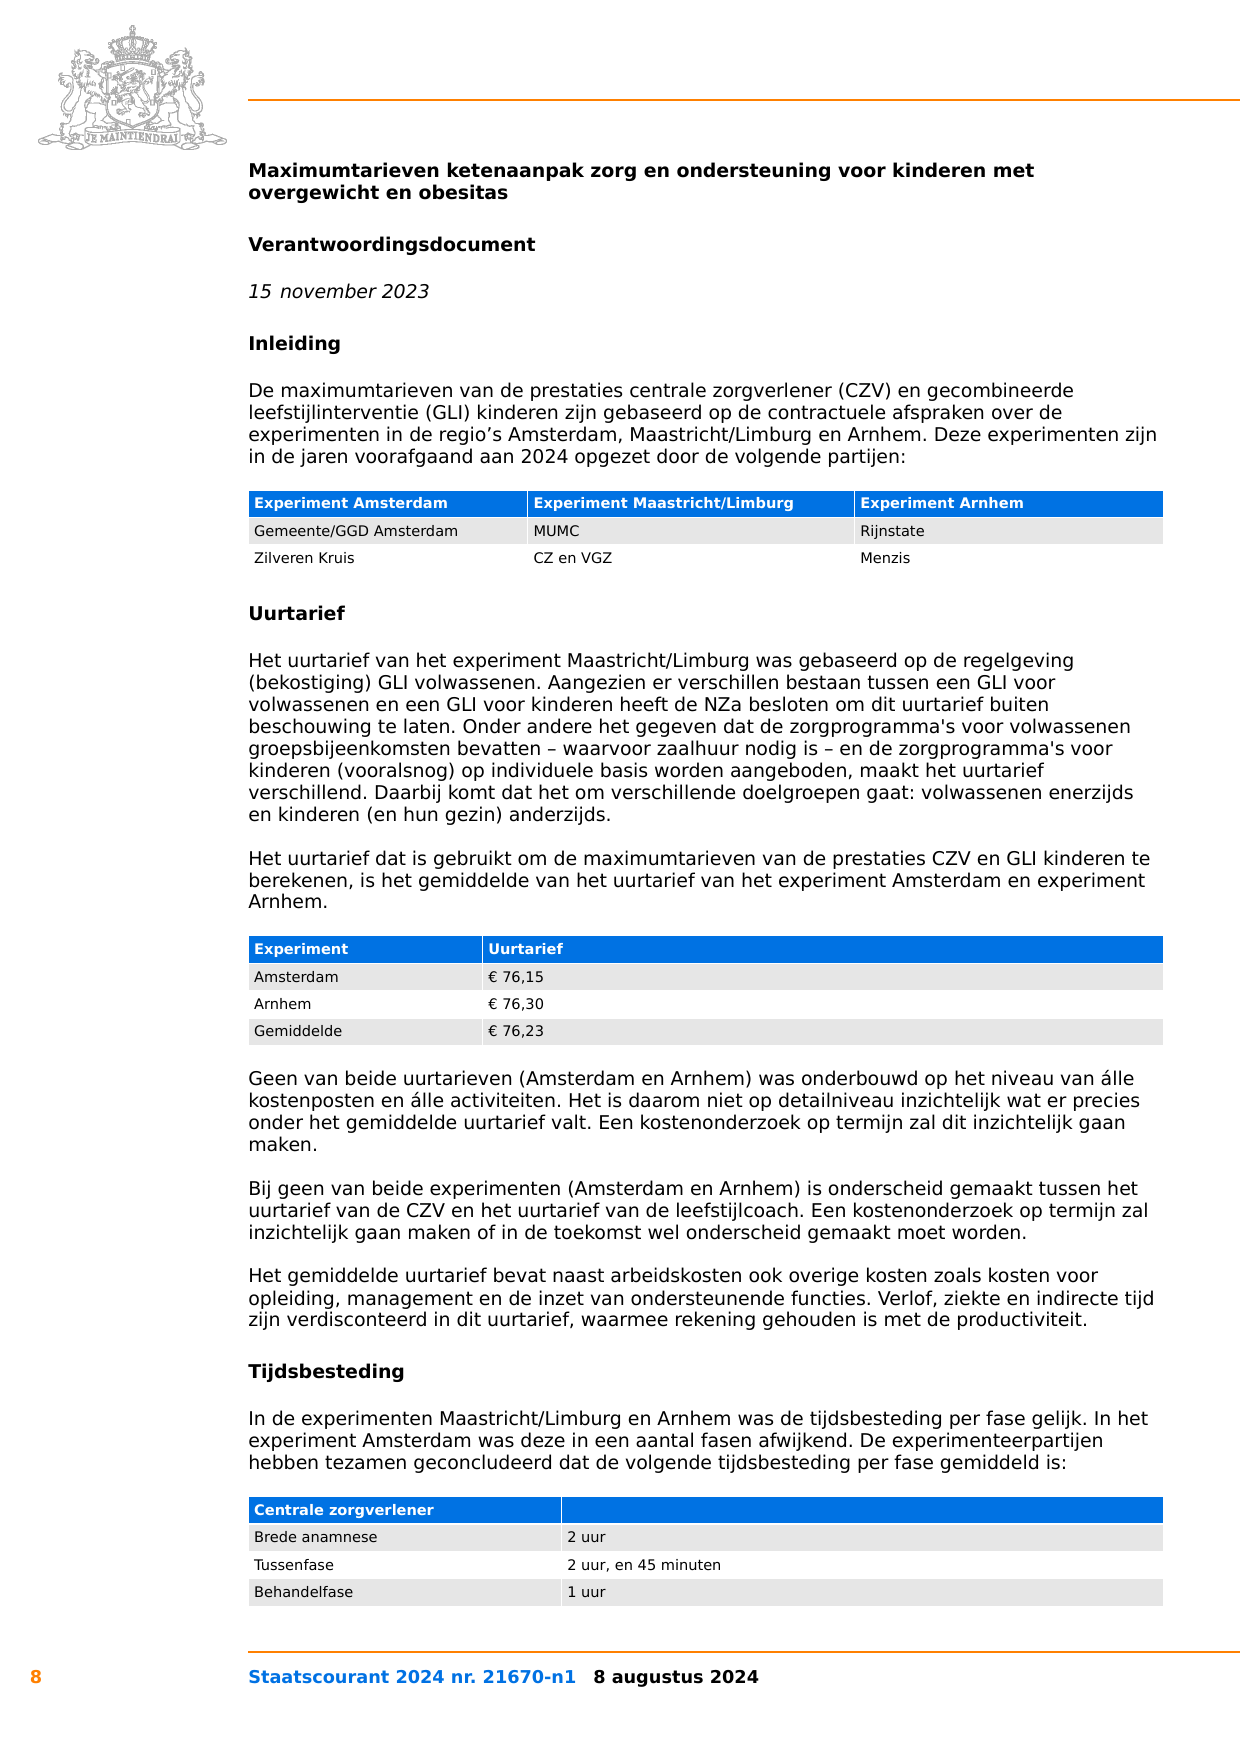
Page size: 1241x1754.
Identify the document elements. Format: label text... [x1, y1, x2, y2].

subtitle Maximumtarieven ketenaanpak zorg en ondersteuning voor kinderen met overgewicht en obesitas [248, 160, 1163, 204]
table_cell 2 uur [562, 1525, 1163, 1551]
table_cell CZ en VGZ [528, 545, 854, 572]
table_cell Menzis [855, 545, 1163, 572]
table_cell Brede anamnese [249, 1525, 561, 1551]
text Geen van beide uurtarieven (Amsterdam en Arnhem) was onderbouwd op het niveau van álle kostenposten en álle activiteiten. Het is daarom niet op detailniveau inzichtelijk wat er precies onder het gemiddelde uurtarief valt. Een kostenonderzoek op termijn zal dit inzichtelijk gaan maken. [248, 1068, 1163, 1156]
table_cell Gemeente/GGD Amsterdam [249, 518, 527, 544]
text De maximumtarieven van de prestaties centrale zorgverlener (CZV) en gecombineerde leefstijlinterventie (GLI) kinderen zijn gebaseerd op de contractuele afspraken over de experimenten in de regio’s Amsterdam, Maastricht/Limburg en Arnhem. Deze experimenten zijn in de jaren voorafgaand aan 2024 opgezet door de volgende partijen: [248, 380, 1163, 468]
table_header Experiment Arnhem [855, 491, 1163, 517]
table_cell MUMC [528, 518, 854, 544]
subtitle Inleiding [248, 333, 1163, 355]
picture [38, 25, 227, 150]
table_cell Amsterdam [249, 964, 482, 990]
text In de experimenten Maastricht/Limburg en Arnhem was de tijdsbesteding per fase gelijk. In het experiment Amsterdam was deze in een aantal fasen afwijkend. De experimenteerpartijen hebben tezamen geconcludeerd dat de volgende tijdsbesteding per fase gemiddeld is: [248, 1408, 1163, 1474]
table_cell € 76,15 [483, 964, 1163, 990]
text 15 november 2023 [248, 281, 1163, 303]
table_header [562, 1497, 1163, 1523]
text Het gemiddelde uurtarief bevat naast arbeidskosten ook overige kosten zoals kosten voor opleiding, management en de inzet van ondersteunende functies. Verlof, ziekte en indirecte tijd zijn verdisconteerd in dit uurtarief, waarmee rekening gehouden is met de productiviteit. [248, 1265, 1163, 1331]
subtitle Uurtarief [248, 603, 1163, 625]
table_cell Zilveren Kruis [249, 545, 527, 572]
table_cell Rijnstate [855, 518, 1163, 544]
table_cell € 76,30 [483, 991, 1163, 1017]
table_cell Gemiddelde [249, 1019, 482, 1045]
table_cell Behandelfase [249, 1579, 561, 1606]
table_cell € 76,23 [483, 1019, 1163, 1045]
table_header Experiment Maastricht/Limburg [528, 491, 854, 517]
table_cell Tussenfase [249, 1552, 561, 1578]
text Het uurtarief dat is gebruikt om de maximumtarieven van de prestaties CZV en GLI kinderen te berekenen, is het gemiddelde van het uurtarief van het experiment Amsterdam en experiment Arnhem. [248, 847, 1163, 913]
text Bij geen van beide experimenten (Amsterdam en Arnhem) is onderscheid gemaakt tussen het uurtarief van de CZV en het uurtarief van de leefstijlcoach. Een kostenonderzoek op termijn zal inzichtelijk gaan maken of in de toekomst wel onderscheid gemaakt moet worden. [248, 1178, 1163, 1243]
table_header Experiment [249, 936, 482, 963]
table_cell 2 uur, en 45 minuten [562, 1552, 1163, 1578]
table_cell 1 uur [562, 1579, 1163, 1606]
subtitle Tijdsbesteding [248, 1361, 1163, 1383]
subtitle Verantwoordingsdocument [248, 234, 1163, 256]
text Het uurtarief van het experiment Maastricht/Limburg was gebaseerd op de regelgeving (bekostiging) GLI volwassenen. Aangezien er verschillen bestaan tussen een GLI voor volwassenen en een GLI voor kinderen heeft de NZa besloten om dit uurtarief buiten beschouwing te laten. Onder andere het gegeven dat de zorgprogramma's voor volwassenen groepsbijeenkomsten bevatten – waarvoor zaalhuur nodig is – en de zorgprogramma's voor kinderen (vooralsnog) op individuele basis worden aangeboden, maakt het uurtarief verschillend. Daarbij komt dat het om verschillende doelgroepen gaat: volwassenen enerzijds en kinderen (en hun gezin) anderzijds. [248, 650, 1163, 826]
table_cell Arnhem [249, 991, 482, 1017]
table_header Uurtarief [483, 936, 1163, 963]
table_header Centrale zorgverlener [249, 1497, 561, 1523]
table_header Experiment Amsterdam [249, 491, 527, 517]
